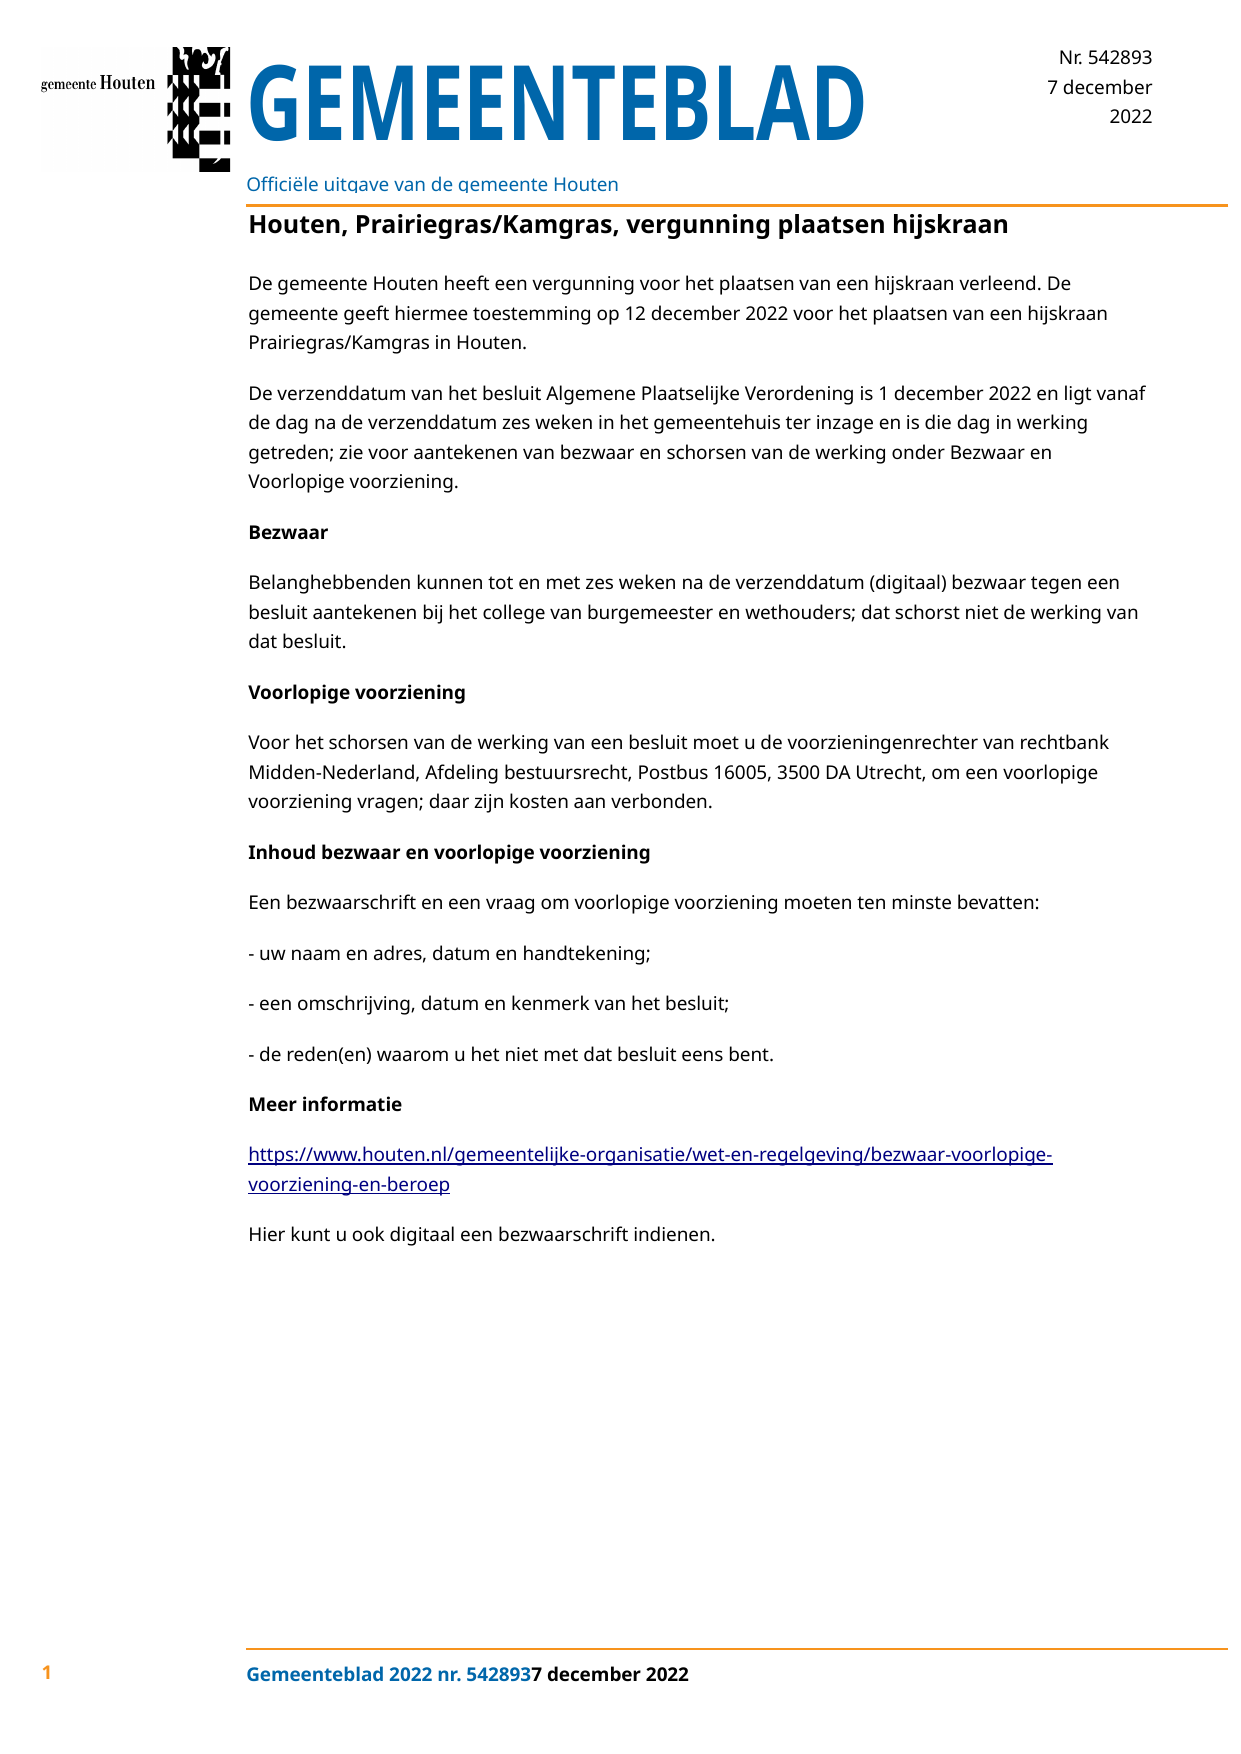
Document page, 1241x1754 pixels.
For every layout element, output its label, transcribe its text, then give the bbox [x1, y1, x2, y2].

text De verzenddatum van het besluit Algemene Plaatselijke Verordening is 1 december 2022 en ligt vanaf de dag na de verzenddatum zes weken in het gemeentehuis ter inzage en is die dag in werking getreden; zie voor aantekenen van bezwaar en schorsen van de werking onder Bezwaar en Voorlopige voorziening. [248, 380, 1152, 494]
text - een omschrijving, datum en kenmerk van het besluit; [248, 990, 1152, 1016]
text Een bezwaarschrift en een vraag om voorlopige voorziening moeten ten minste bevatten: [248, 889, 1152, 915]
text Belanghebbenden kunnen tot en met zes weken na de verzenddatum (digitaal) bezwaar tegen een besluit aantekenen bij het college van burgemeester en wethouders; dat schorst niet de werking van dat besluit. [248, 569, 1152, 654]
text De gemeente Houten heeft een vergunning voor het plaatsen van een hijskraan verleend. De gemeente geeft hiermee toestemming op 12 december 2022 voor het plaatsen van een hijskraan Prairiegras/Kamgras in Houten. [248, 270, 1152, 355]
text Meer informatie [248, 1091, 1152, 1117]
text Voorlopige voorziening [248, 679, 1152, 705]
text Hier kunt u ook digitaal een bezwaarschrift indienen. [248, 1222, 1152, 1247]
text Bezwaar [248, 519, 1152, 545]
text https://www.houten.nl/gemeentelijke-organisatie/wet-en-regelgeving/bezwaar-voorlopige-voorziening-en-beroep [248, 1142, 1152, 1197]
text Voor het schorsen van de werking van een besluit moet u de voorzieningenrechter van rechtbank Midden-Nederland, Afdeling bestuursrecht, Postbus 16005, 3500 DA Utrecht, om een voorlopige voorziening vragen; daar zijn kosten aan verbonden. [248, 729, 1152, 814]
text - de reden(en) waarom u het niet met dat besluit eens bent. [248, 1041, 1152, 1066]
text Inhoud bezwaar en voorlopige voorziening [248, 839, 1152, 865]
text - uw naam en adres, datum en handtekening; [248, 940, 1152, 966]
text Houten, Prairiegras/Kamgras, vergunning plaatsen hijskraan [248, 207, 1152, 241]
picture [41, 47, 231, 172]
